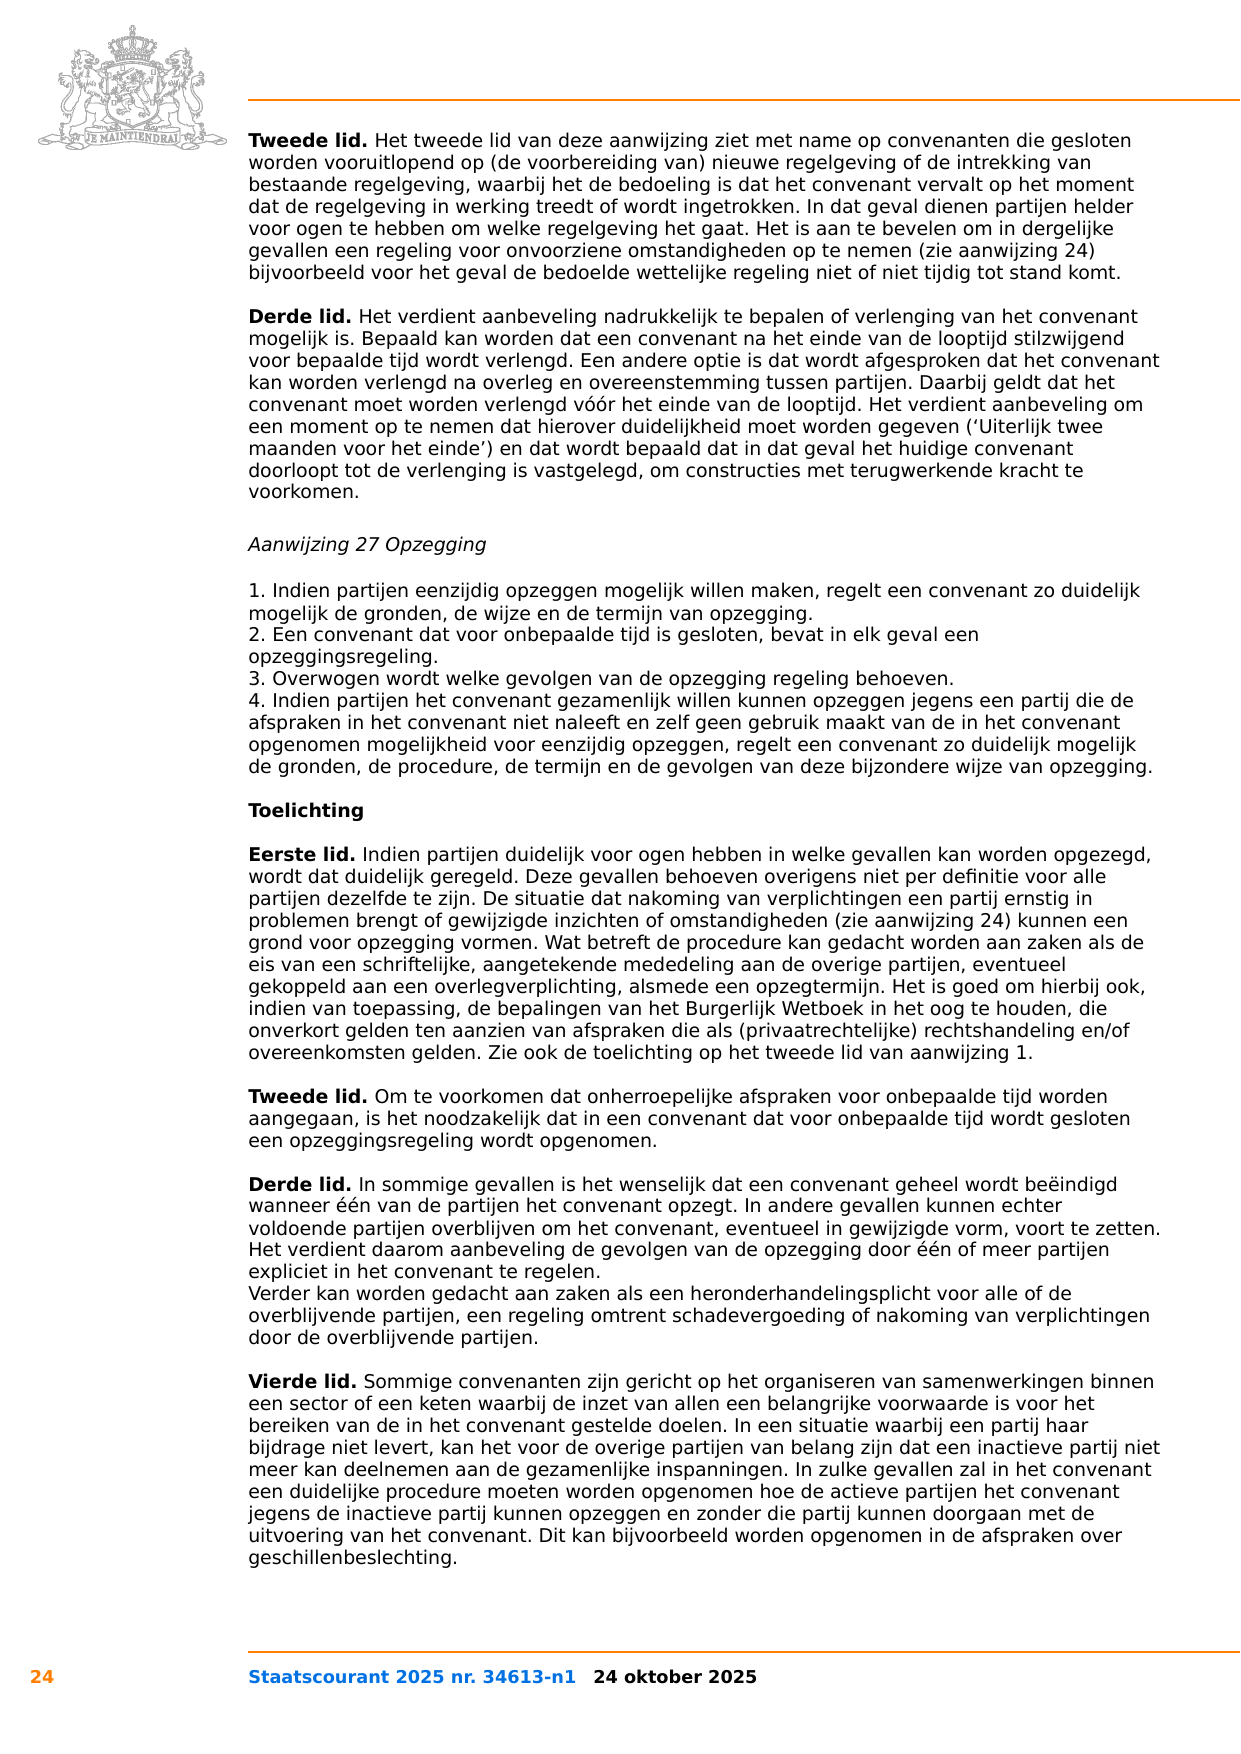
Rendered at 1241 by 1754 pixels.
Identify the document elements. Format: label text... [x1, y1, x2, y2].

subtitle Toelichting [248, 800, 1163, 822]
text 3. Overwogen wordt welke gevolgen van de opzegging regeling behoeven. [248, 668, 1163, 690]
text Tweede lid. Om te voorkomen dat onherroepelijke afspraken voor onbepaalde tijd worden aangegaan, is het noodzakelijk dat in een convenant dat voor onbepaalde tijd wordt gesloten een opzeggingsregeling wordt opgenomen. [248, 1086, 1163, 1152]
text 4. Indien partijen het convenant gezamenlijk willen kunnen opzeggen jegens een partij die de afspraken in het convenant niet naleeft en zelf geen gebruik maakt van de in het convenant opgenomen mogelijkheid voor eenzijdig opzeggen, regelt een convenant zo duidelijk mogelijk de gronden, de procedure, de termijn en de gevolgen van deze bijzondere wijze van opzegging. [248, 690, 1163, 778]
text 2. Een convenant dat voor onbepaalde tijd is gesloten, bevat in elk geval een opzeggingsregeling. [248, 624, 1163, 668]
subtitle Aanwijzing 27 Opzegging [248, 533, 1163, 555]
text Derde lid. Het verdient aanbeveling nadrukkelijk te bepalen of verlenging van het convenant mogelijk is. Bepaald kan worden dat een convenant na het einde van de looptijd stilzwijgend voor bepaalde tijd wordt verlengd. Een andere optie is dat wordt afgesproken dat het convenant kan worden verlengd na overleg en overeenstemming tussen partijen. Daarbij geldt dat het convenant moet worden verlengd vóór het einde van de looptijd. Het verdient aanbeveling om een moment op te nemen dat hierover duidelijkheid moet worden gegeven (‘Uiterlijk twee maanden voor het einde’) en dat wordt bepaald dat in dat geval het huidige convenant doorloopt tot de verlenging is vastgelegd, om constructies met terugwerkende kracht te voorkomen. [248, 306, 1163, 503]
text 1. Indien partijen eenzijdig opzeggen mogelijk willen maken, regelt een convenant zo duidelijk mogelijk de gronden, de wijze en de termijn van opzegging. [248, 580, 1163, 624]
picture [38, 25, 227, 150]
text Verder kan worden gedacht aan zaken als een heronderhandelingsplicht voor alle of de overblijvende partijen, een regeling omtrent schadevergoeding of nakoming van verplichtingen door de overblijvende partijen. [248, 1283, 1163, 1349]
text Derde lid. In sommige gevallen is het wenselijk dat een convenant geheel wordt beëindigd wanneer één van de partijen het convenant opzegt. In andere gevallen kunnen echter voldoende partijen overblijven om het convenant, eventueel in gewijzigde vorm, voort te zetten. Het verdient daarom aanbeveling de gevolgen van de opzegging door één of meer partijen expliciet in het convenant te regelen. [248, 1173, 1163, 1283]
text Vierde lid. Sommige convenanten zijn gericht op het organiseren van samenwerkingen binnen een sector of een keten waarbij de inzet van allen een belangrijke voorwaarde is voor het bereiken van de in het convenant gestelde doelen. In een situatie waarbij een partij haar bijdrage niet levert, kan het voor de overige partijen van belang zijn dat een inactieve partij niet meer kan deelnemen aan de gezamenlijke inspanningen. In zulke gevallen zal in het convenant een duidelijke procedure moeten worden opgenomen hoe de actieve partijen het convenant jegens de inactieve partij kunnen opzeggen en zonder die partij kunnen doorgaan met de uitvoering van het convenant. Dit kan bijvoorbeeld worden opgenomen in de afspraken over geschillenbeslechting. [248, 1371, 1163, 1569]
text Tweede lid. Het tweede lid van deze aanwijzing ziet met name op convenanten die gesloten worden vooruitlopend op (de voorbereiding van) nieuwe regelgeving of de intrekking van bestaande regelgeving, waarbij het de bedoeling is dat het convenant vervalt op het moment dat de regelgeving in werking treedt of wordt ingetrokken. In dat geval dienen partijen helder voor ogen te hebben om welke regelgeving het gaat. Het is aan te bevelen om in dergelijke gevallen een regeling voor onvoorziene omstandigheden op te nemen (zie aanwijzing 24) bijvoorbeeld voor het geval de bedoelde wettelijke regeling niet of niet tijdig tot stand komt. [248, 130, 1163, 284]
text Eerste lid. Indien partijen duidelijk voor ogen hebben in welke gevallen kan worden opgezegd, wordt dat duidelijk geregeld. Deze gevallen behoeven overigens niet per definitie voor alle partijen dezelfde te zijn. De situatie dat nakoming van verplichtingen een partij ernstig in problemen brengt of gewijzigde inzichten of omstandigheden (zie aanwijzing 24) kunnen een grond voor opzegging vormen. Wat betreft de procedure kan gedacht worden aan zaken als de eis van een schriftelijke, aangetekende mededeling aan de overige partijen, eventueel gekoppeld aan een overlegverplichting, alsmede een opzegtermijn. Het is goed om hierbij ook, indien van toepassing, de bepalingen van het Burgerlijk Wetboek in het oog te houden, die onverkort gelden ten aanzien van afspraken die als (privaatrechtelijke) rechtshandeling en/of overeenkomsten gelden. Zie ook de toelichting op het tweede lid van aanwijzing 1. [248, 844, 1163, 1064]
